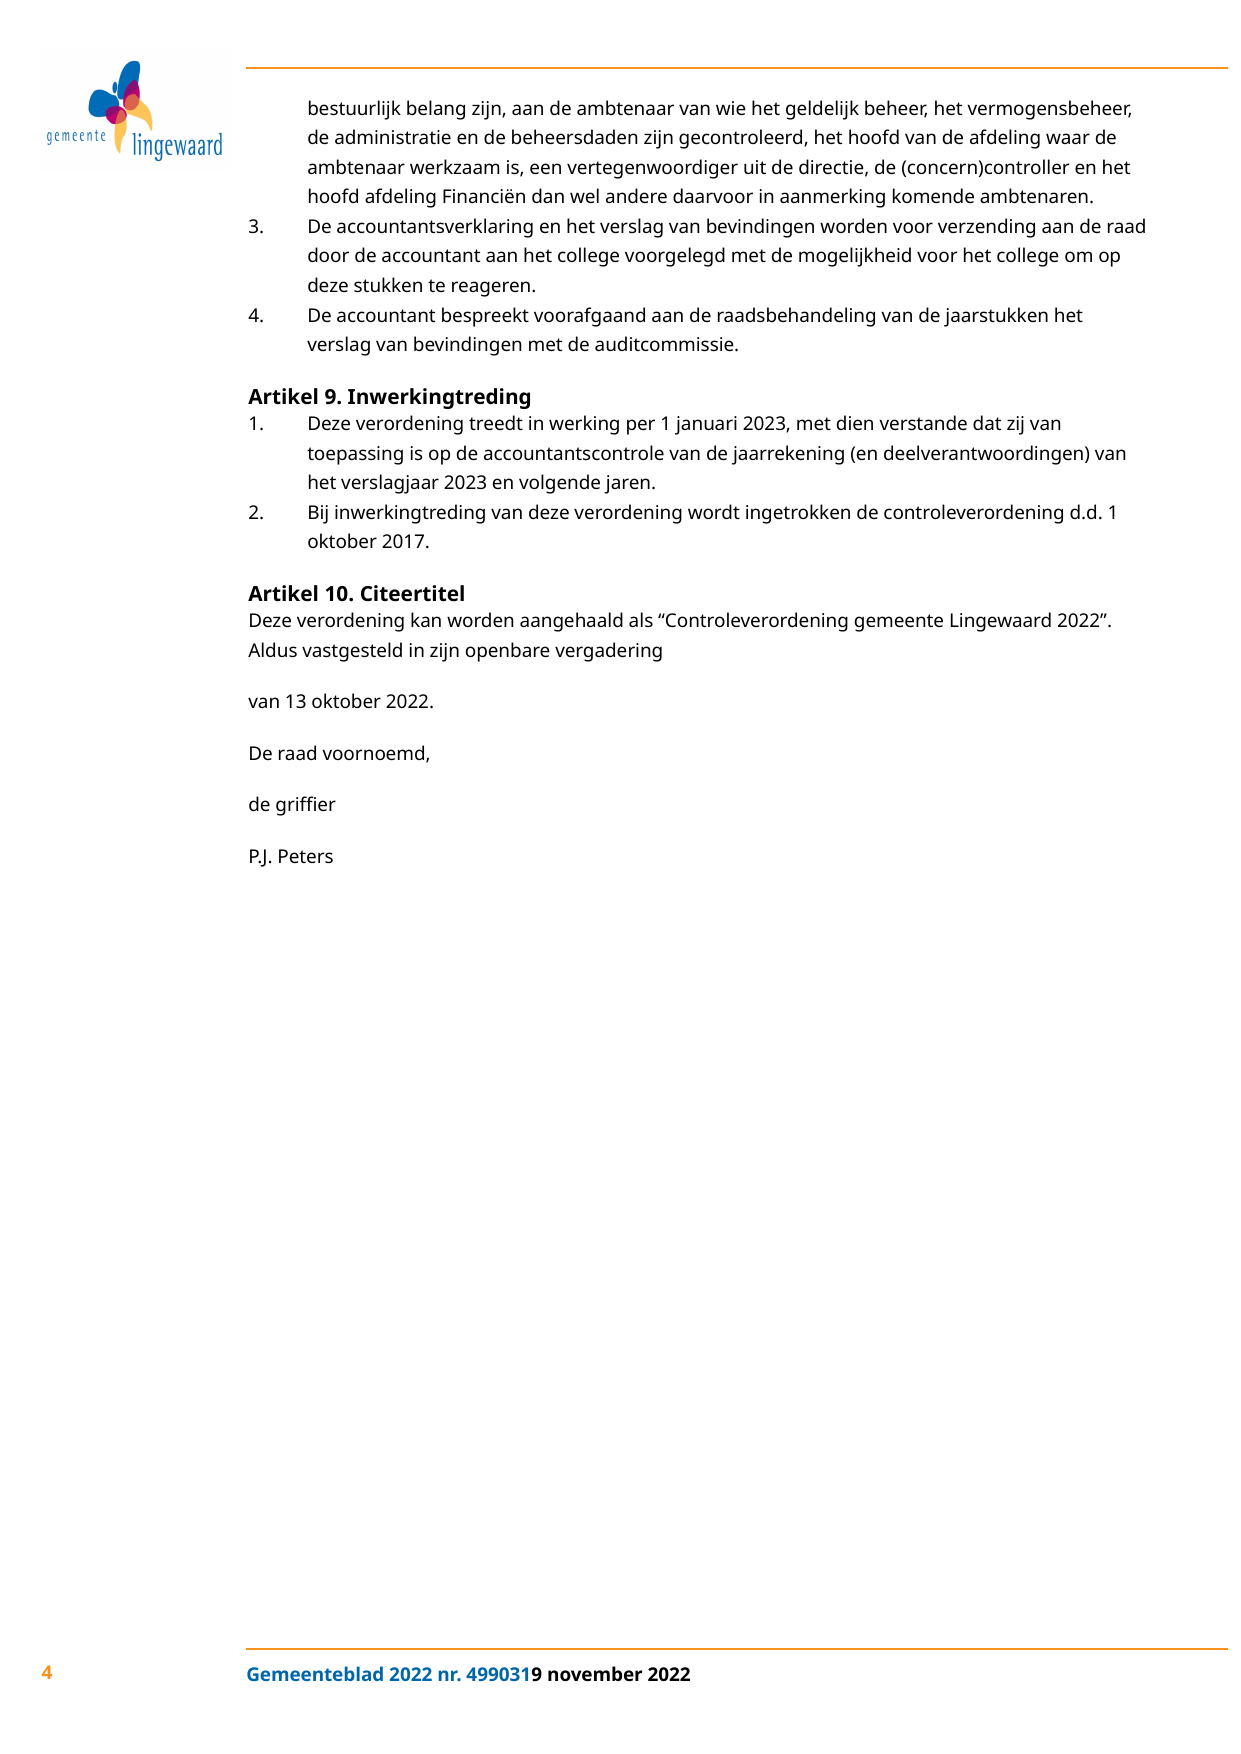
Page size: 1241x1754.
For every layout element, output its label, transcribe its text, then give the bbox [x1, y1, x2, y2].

list De accountantsverklaring en het verslag van bevindingen worden voor verzending aan de raad door de accountant aan het college voorgelegd met de mogelijkheid voor het college om op deze stukken te reageren. [248, 213, 1152, 298]
text Artikel 10. Citeertitel [248, 579, 1152, 607]
list De accountant bespreekt voorafgaand aan de raadsbehandeling van de jaarstukken het verslag van bevindingen met de auditcommissie. [248, 302, 1152, 357]
text Artikel 9. Inwerkingtreding [248, 382, 1152, 410]
list Deze verordening treedt in werking per 1 januari 2023, met dien verstande dat zij van toepassing is op de accountantscontrole van de jaarrekening (en deelverantwoordingen) van het verslagjaar 2023 en volgende jaren. [248, 410, 1152, 495]
list bestuurlijk belang zijn, aan de ambtenaar van wie het geldelijk beheer, het vermogensbeheer, de administratie en de beheersdaden zijn gecontroleerd, het hoofd van de afdeling waar de ambtenaar werkzaam is, een vertegenwoordiger uit de directie, de (concern)controller en het hoofd afdeling Financiën dan wel andere daarvoor in aanmerking komende ambtenaren. [248, 95, 1152, 209]
text Aldus vastgesteld in zijn openbare vergadering [248, 637, 1152, 663]
text De raad voornoemd, [248, 740, 1152, 766]
text de griffier [248, 791, 1152, 817]
text van 13 oktober 2022. [248, 688, 1152, 714]
picture [41, 47, 231, 172]
text P.J. Peters [248, 843, 1152, 869]
list Bij inwerkingtreding van deze verordening wordt ingetrokken de controleverordening d.d. 1 oktober 2017. [248, 499, 1152, 554]
text Deze verordening kan worden aangehaald als “Controleverordening gemeente Lingewaard 2022”. [248, 607, 1152, 633]
